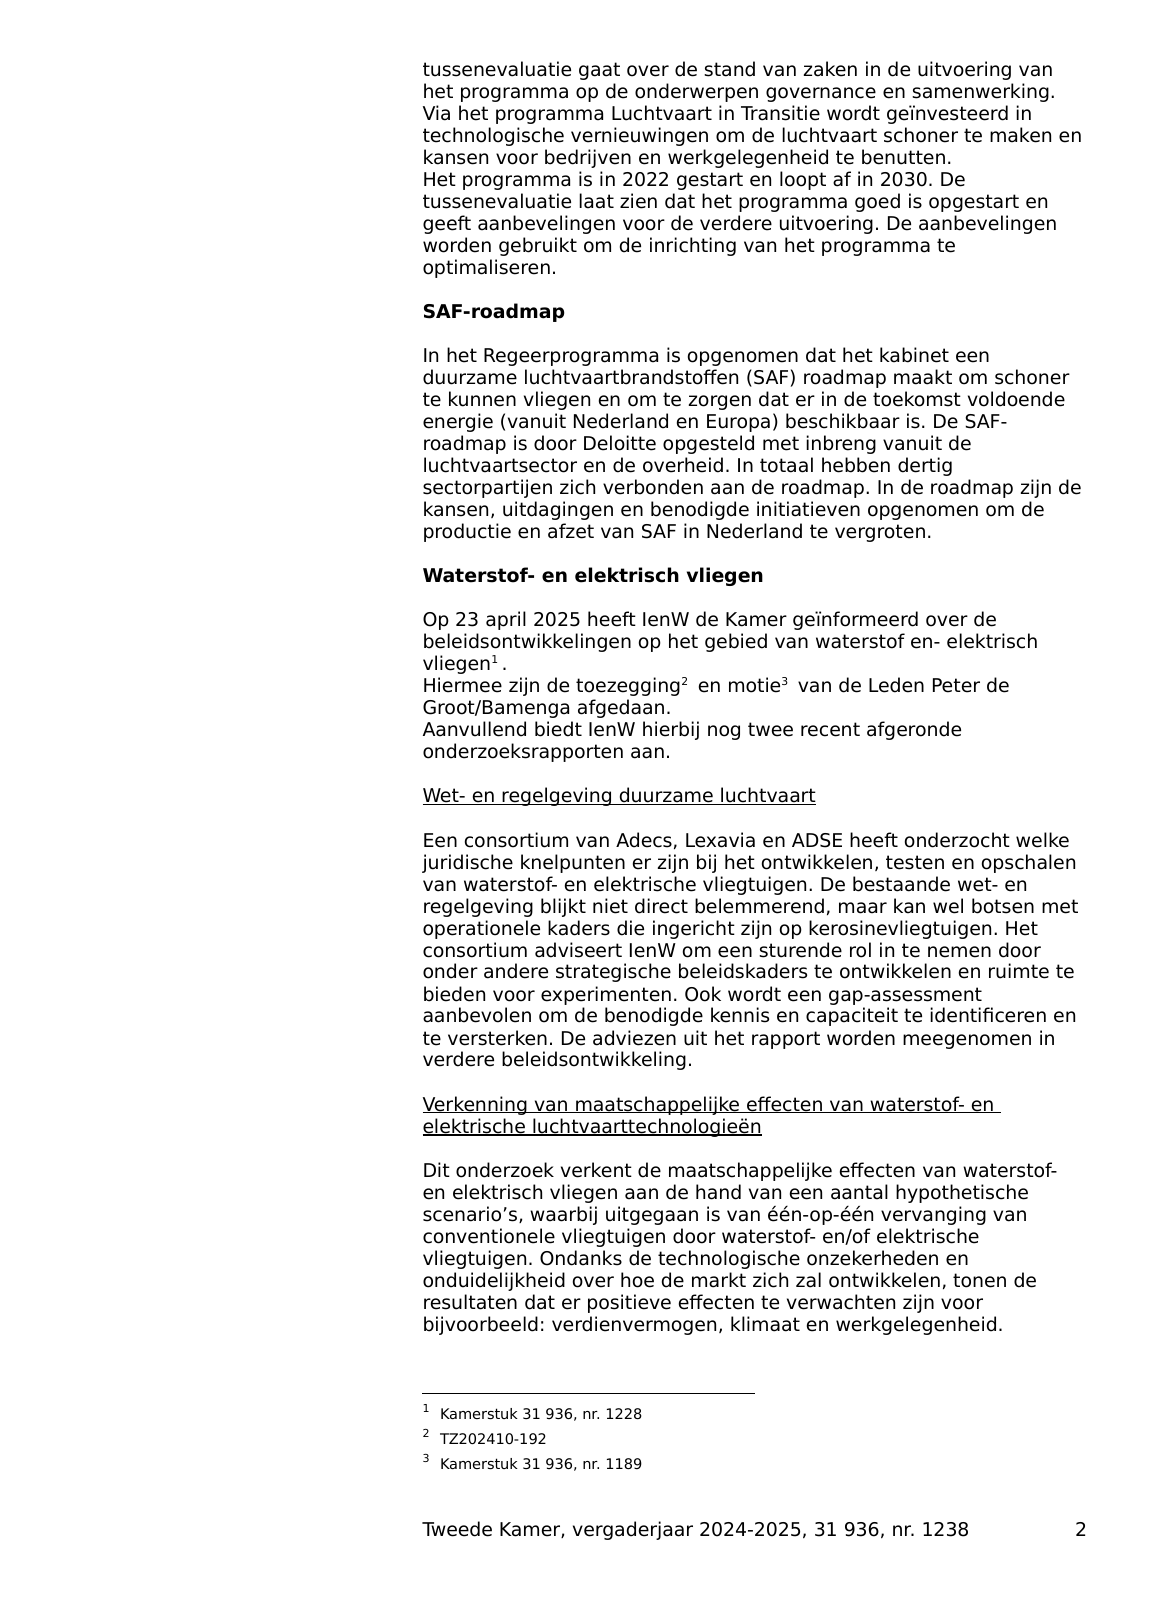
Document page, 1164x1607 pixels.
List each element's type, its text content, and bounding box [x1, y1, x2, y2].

text tussenevaluatie gaat over de stand van zaken in de uitvoering van het programma op de onderwerpen governance en samenwerking. Via het programma Luchtvaart in Transitie wordt geïnvesteerd in technologische vernieuwingen om de luchtvaart schoner te maken en kansen voor bedrijven en werkgelegenheid te benutten. [422, 59, 1087, 169]
text TZ202410-192 [422, 1427, 1087, 1449]
text Dit onderzoek verkent de maatschappelijke effecten van waterstof- en elektrisch vliegen aan de hand van een aantal hypothetische scenario’s, waarbij uitgegaan is van één-op-één vervanging van conventionele vliegtuigen door waterstof- en/of elektrische vliegtuigen. Ondanks de technologische onzekerheden en onduidelijkheid over hoe de markt zich zal ontwikkelen, tonen de resultaten dat er positieve effecten te verwachten zijn voor bijvoorbeeld: verdienvermogen, klimaat en werkgelegenheid. [422, 1160, 1087, 1336]
subtitle Wet- en regelgeving duurzame luchtvaart [422, 785, 1087, 807]
text Een consortium van Adecs, Lexavia en ADSE heeft onderzocht welke juridische knelpunten er zijn bij het ontwikkelen, testen en opschalen van waterstof- en elektrische vliegtuigen. De bestaande wet- en regelgeving blijkt niet direct belemmerend, maar kan wel botsen met operationele kaders die ingericht zijn op kerosinevliegtuigen. Het consortium adviseert IenW om een sturende rol in te nemen door onder andere strategische beleidskaders te ontwikkelen en ruimte te bieden voor experimenten. Ook wordt een gap-assessment aanbevolen om de benodigde kennis en capaciteit te identificeren en te versterken. De adviezen uit het rapport worden meegenomen in verdere beleidsontwikkeling. [422, 829, 1087, 1071]
subtitle Waterstof- en elektrisch vliegen [422, 565, 1087, 587]
subtitle SAF-roadmap [422, 301, 1087, 323]
text Op 23 april 2025 heeft IenW de Kamer geïnformeerd over de beleidsontwikkelingen op het gebied van waterstof en- elektrisch vliegen. [422, 609, 1087, 675]
text In het Regeerprogramma is opgenomen dat het kabinet een duurzame luchtvaartbrandstoffen (SAF) roadmap maakt om schoner te kunnen vliegen en om te zorgen dat er in de toekomst voldoende energie (vanuit Nederland en Europa) beschikbaar is. De SAF-roadmap is door Deloitte opgesteld met inbreng vanuit de luchtvaartsector en de overheid. In totaal hebben dertig sectorpartijen zich verbonden aan de roadmap. In de roadmap zijn de kansen, uitdagingen en benodigde initiatieven opgenomen om de productie en afzet van SAF in Nederland te vergroten. [422, 345, 1087, 543]
text Kamerstuk 31 936, nr. 1189 [422, 1452, 1087, 1474]
subtitle Verkenning van maatschappelijke effecten van waterstof- en elektrische luchtvaarttechnologieën [422, 1093, 1087, 1137]
text Kamerstuk 31 936, nr. 1228 [422, 1402, 1087, 1424]
text Aanvullend biedt IenW hierbij nog twee recent afgeronde onderzoeksrapporten aan. [422, 719, 1087, 763]
text Hiermee zijn de toezegging en motie van de Leden Peter de Groot/Bamenga afgedaan. [422, 675, 1087, 719]
text Het programma is in 2022 gestart en loopt af in 2030. De tussenevaluatie laat zien dat het programma goed is opgestart en geeft aanbevelingen voor de verdere uitvoering. De aanbevelingen worden gebruikt om de inrichting van het programma te optimaliseren. [422, 169, 1087, 279]
